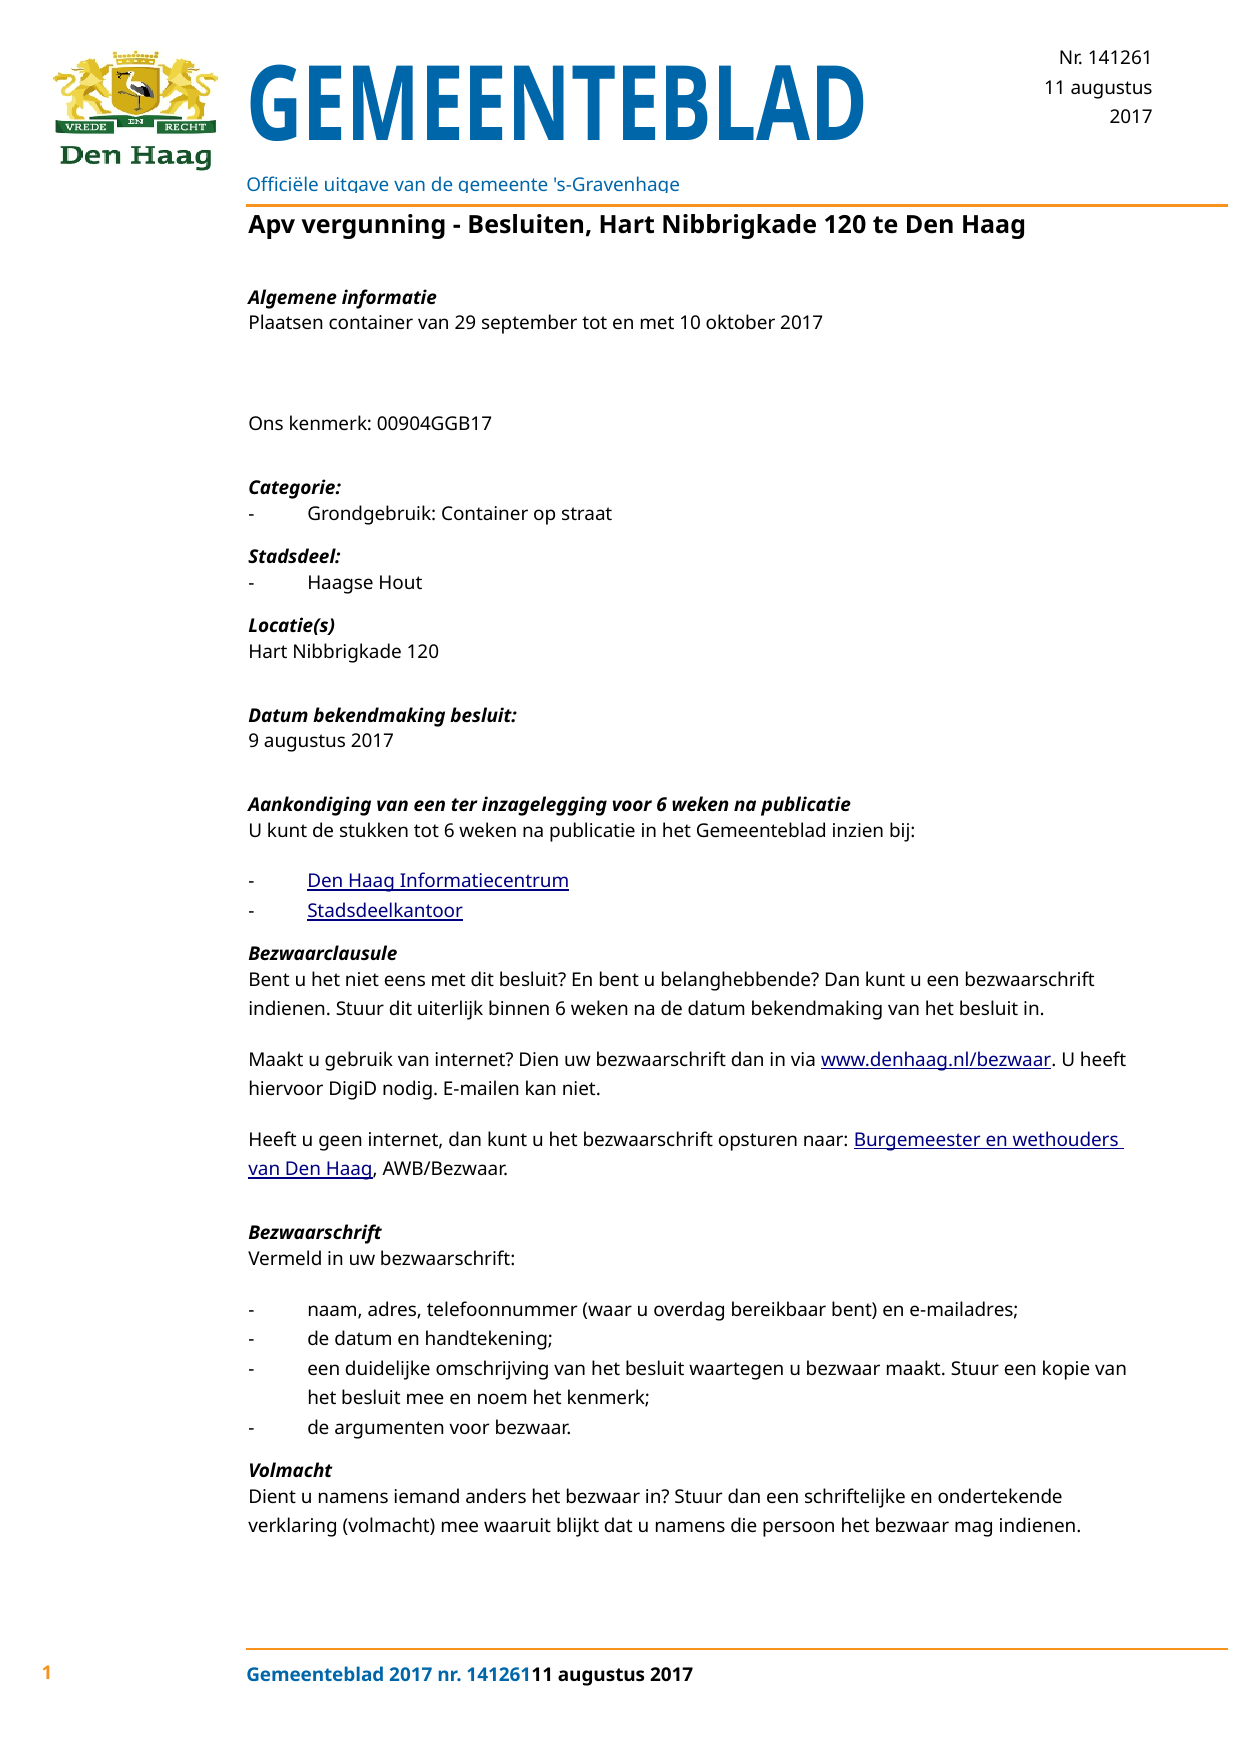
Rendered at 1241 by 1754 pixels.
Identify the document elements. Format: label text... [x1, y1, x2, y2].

list Haagse Hout [248, 569, 1152, 595]
picture [41, 47, 231, 172]
text Algemene informatie [248, 284, 1152, 309]
text Bezwaarclausule [248, 940, 1152, 966]
text Apv vergunning - Besluiten, Hart Nibbrigkade 120 te Den Haag [248, 207, 1152, 241]
text Categorie: [248, 474, 1152, 500]
text Locatie(s) [248, 612, 1152, 638]
text Dient u namens iemand anders het bezwaar in? Stuur dan een schriftelijke en ondertekende verklaring (volmacht) mee waaruit blijkt dat u namens die persoon het bezwaar mag indienen. [248, 1483, 1152, 1538]
text 9 augustus 2017 [248, 727, 1152, 753]
text Bent u het niet eens met dit besluit? En bent u belanghebbende? Dan kunt u een bezwaarschrift indienen. Stuur dit uiterlijk binnen 6 weken na de datum bekendmaking van het besluit in. [248, 966, 1152, 1021]
text U kunt de stukken tot 6 weken na publicatie in het Gemeenteblad inzien bij: [248, 817, 1152, 843]
list Den Haag Informatiecentrum [248, 868, 1152, 893]
list een duidelijke omschrijving van het besluit waartegen u bezwaar maakt. Stuur een kopie van het besluit mee en noem het kenmerk; [248, 1355, 1152, 1410]
text Heeft u geen internet, dan kunt u het bezwaarschrift opsturen naar: Burgemeester en wethouders van Den Haag, AWB/Bezwaar. [248, 1126, 1152, 1181]
list de datum en handtekening; [248, 1325, 1152, 1351]
text Aankondiging van een ter inzagelegging voor 6 weken na publicatie [248, 791, 1152, 817]
text Datum bekendmaking besluit: [248, 702, 1152, 727]
list naam, adres, telefoonnummer (waar u overdag bereikbaar bent) en e-mailadres; [248, 1296, 1152, 1321]
text Plaatsen container van 29 september tot en met 10 oktober 2017 [248, 309, 1152, 335]
text Hart Nibbrigkade 120 [248, 638, 1152, 663]
text Bezwaarschrift [248, 1219, 1152, 1245]
text Ons kenmerk: 00904GGB17 [248, 410, 1152, 436]
list de argumenten voor bezwaar. [248, 1414, 1152, 1440]
text Stadsdeel: [248, 543, 1152, 569]
text Volmacht [248, 1457, 1152, 1483]
text Vermeld in uw bezwaarschrift: [248, 1245, 1152, 1271]
list Grondgebruik: Container op straat [248, 500, 1152, 526]
text Maakt u gebruik van internet? Dien uw bezwaarschrift dan in via www.denhaag.nl/bezwaar. U heeft hiervoor DigiD nodig. E-mailen kan niet. [248, 1046, 1152, 1101]
list Stadsdeelkantoor [248, 897, 1152, 923]
